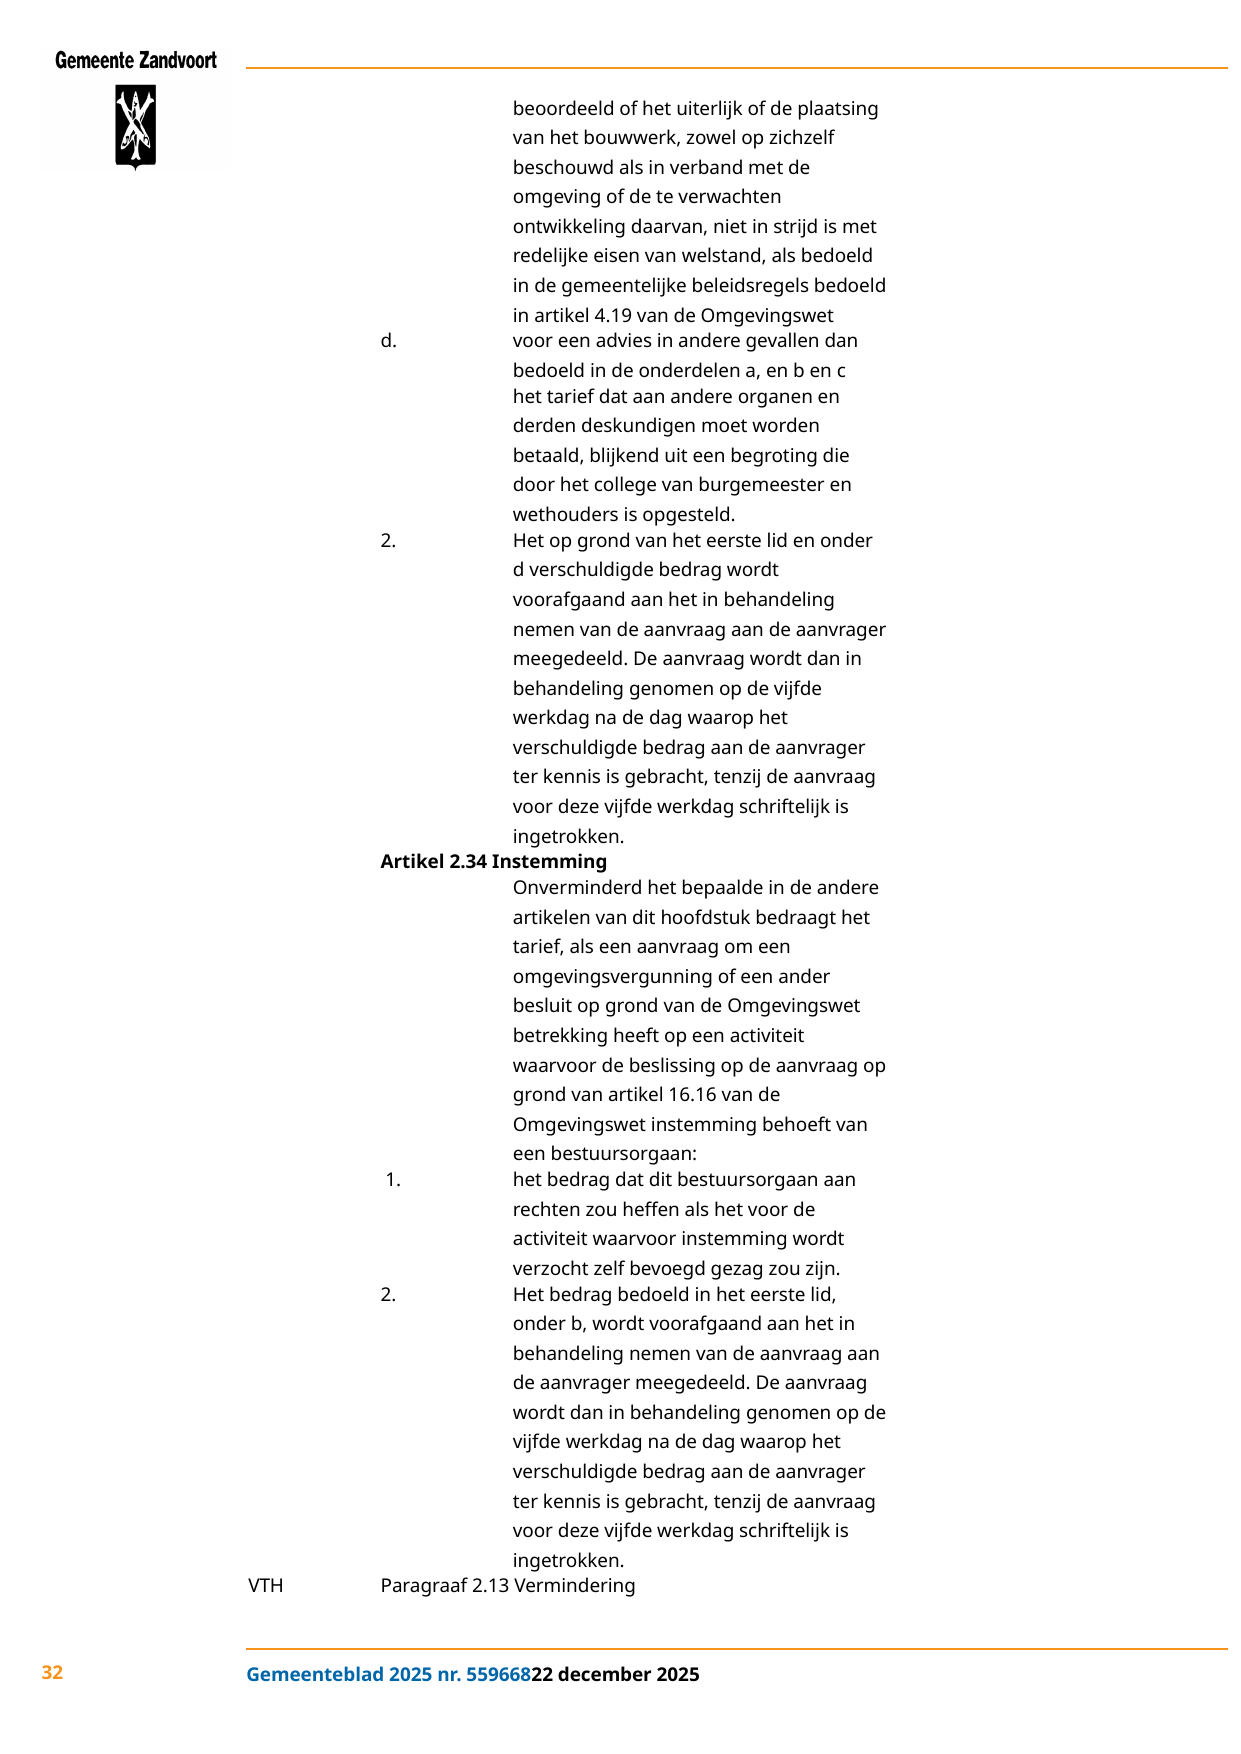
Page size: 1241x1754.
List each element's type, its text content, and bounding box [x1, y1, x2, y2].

table_cell Het bedrag bedoeld in het eerste lid, onder b, wordt voorafgaand aan het in behandeling nemen van de aanvraag aan de aanvrager meegedeeld. De aanvraag wordt dan in behandeling genomen op de vijfde werkdag na de dag waarop het verschuldigde bedrag aan de aanvrager ter kennis is gebracht, tenzij de aanvraag voor deze vijfde werkdag schriftelijk is ingetrokken. [513, 1281, 887, 1573]
table_cell [887, 383, 1019, 527]
table_cell [887, 1166, 1019, 1281]
table_cell Paragraaf 2.13 Vermindering [380, 1573, 887, 1598]
table_cell [1019, 874, 1152, 1166]
table_cell [887, 328, 1019, 383]
table_cell Het op grond van het eerste lid en onder d verschuldigde bedrag wordt voorafgaand aan het in behandeling nemen van de aanvraag aan de aanvrager meegedeeld. De aanvraag wordt dan in behandeling genomen op de vijfde werkdag na de dag waarop het verschuldigde bedrag aan de aanvrager ter kennis is gebracht, tenzij de aanvraag voor deze vijfde werkdag schriftelijk is ingetrokken. [513, 527, 887, 848]
table_cell [1019, 849, 1152, 874]
table_cell Artikel 2.34 Instemming [380, 849, 887, 874]
table_cell [248, 849, 380, 874]
table_cell Onverminderd het bepaalde in de andere artikelen van dit hoofdstuk bedraagt het tarief, als een aanvraag om een omgevingsvergunning of een ander besluit op grond van de Omgevingswet betrekking heeft op een activiteit waarvoor de beslissing op de aanvraag op grond van artikel 16.16 van de Omgevingswet instemming behoeft van een bestuursorgaan: [513, 874, 887, 1166]
table_cell [887, 95, 1019, 328]
table_cell d. [380, 328, 513, 383]
table_cell [248, 328, 380, 383]
table_cell [248, 527, 380, 848]
table_cell 1. [380, 1166, 513, 1281]
table_cell [1019, 527, 1152, 848]
table_cell [887, 874, 1019, 1166]
table_cell [248, 383, 380, 527]
table_cell het tarief dat aan andere organen en derden deskundigen moet worden betaald, blijkend uit een begroting die door het college van burgemeester en wethouders is opgesteld. [513, 383, 887, 527]
table_cell [1019, 95, 1152, 328]
table_cell beoordeeld of het uiterlijk of de plaatsing van het bouwwerk, zowel op zichzelf beschouwd als in verband met de omgeving of de te verwachten ontwikkeling daarvan, niet in strijd is met redelijke eisen van welstand, als bedoeld in de gemeentelijke beleidsregels bedoeld in artikel 4.19 van de Omgevingswet [513, 95, 887, 328]
table_cell [887, 849, 1019, 874]
table_cell VTH [248, 1573, 380, 1598]
table_cell [380, 383, 513, 527]
table_cell [1019, 383, 1152, 527]
table_cell 2. [380, 527, 513, 848]
table_cell voor een advies in andere gevallen dan bedoeld in de onderdelen a, en b en c [513, 328, 887, 383]
table_cell het bedrag dat dit bestuursorgaan aan rechten zou heffen als het voor de activiteit waarvoor instemming wordt verzocht zelf bevoegd gezag zou zijn. [513, 1166, 887, 1281]
table_cell [248, 1281, 380, 1573]
table_cell [1019, 1281, 1152, 1573]
table_cell [887, 527, 1019, 848]
picture [41, 47, 231, 172]
table_cell [248, 874, 380, 1166]
table_cell [380, 95, 513, 328]
table_cell [248, 95, 380, 328]
table_cell [1019, 328, 1152, 383]
table_cell 2. [380, 1281, 513, 1573]
table_cell [1019, 1573, 1152, 1598]
table_cell [887, 1281, 1019, 1573]
table_cell [887, 1573, 1019, 1598]
table_cell [380, 874, 513, 1166]
table_cell [248, 1166, 380, 1281]
table_cell [1019, 1166, 1152, 1281]
